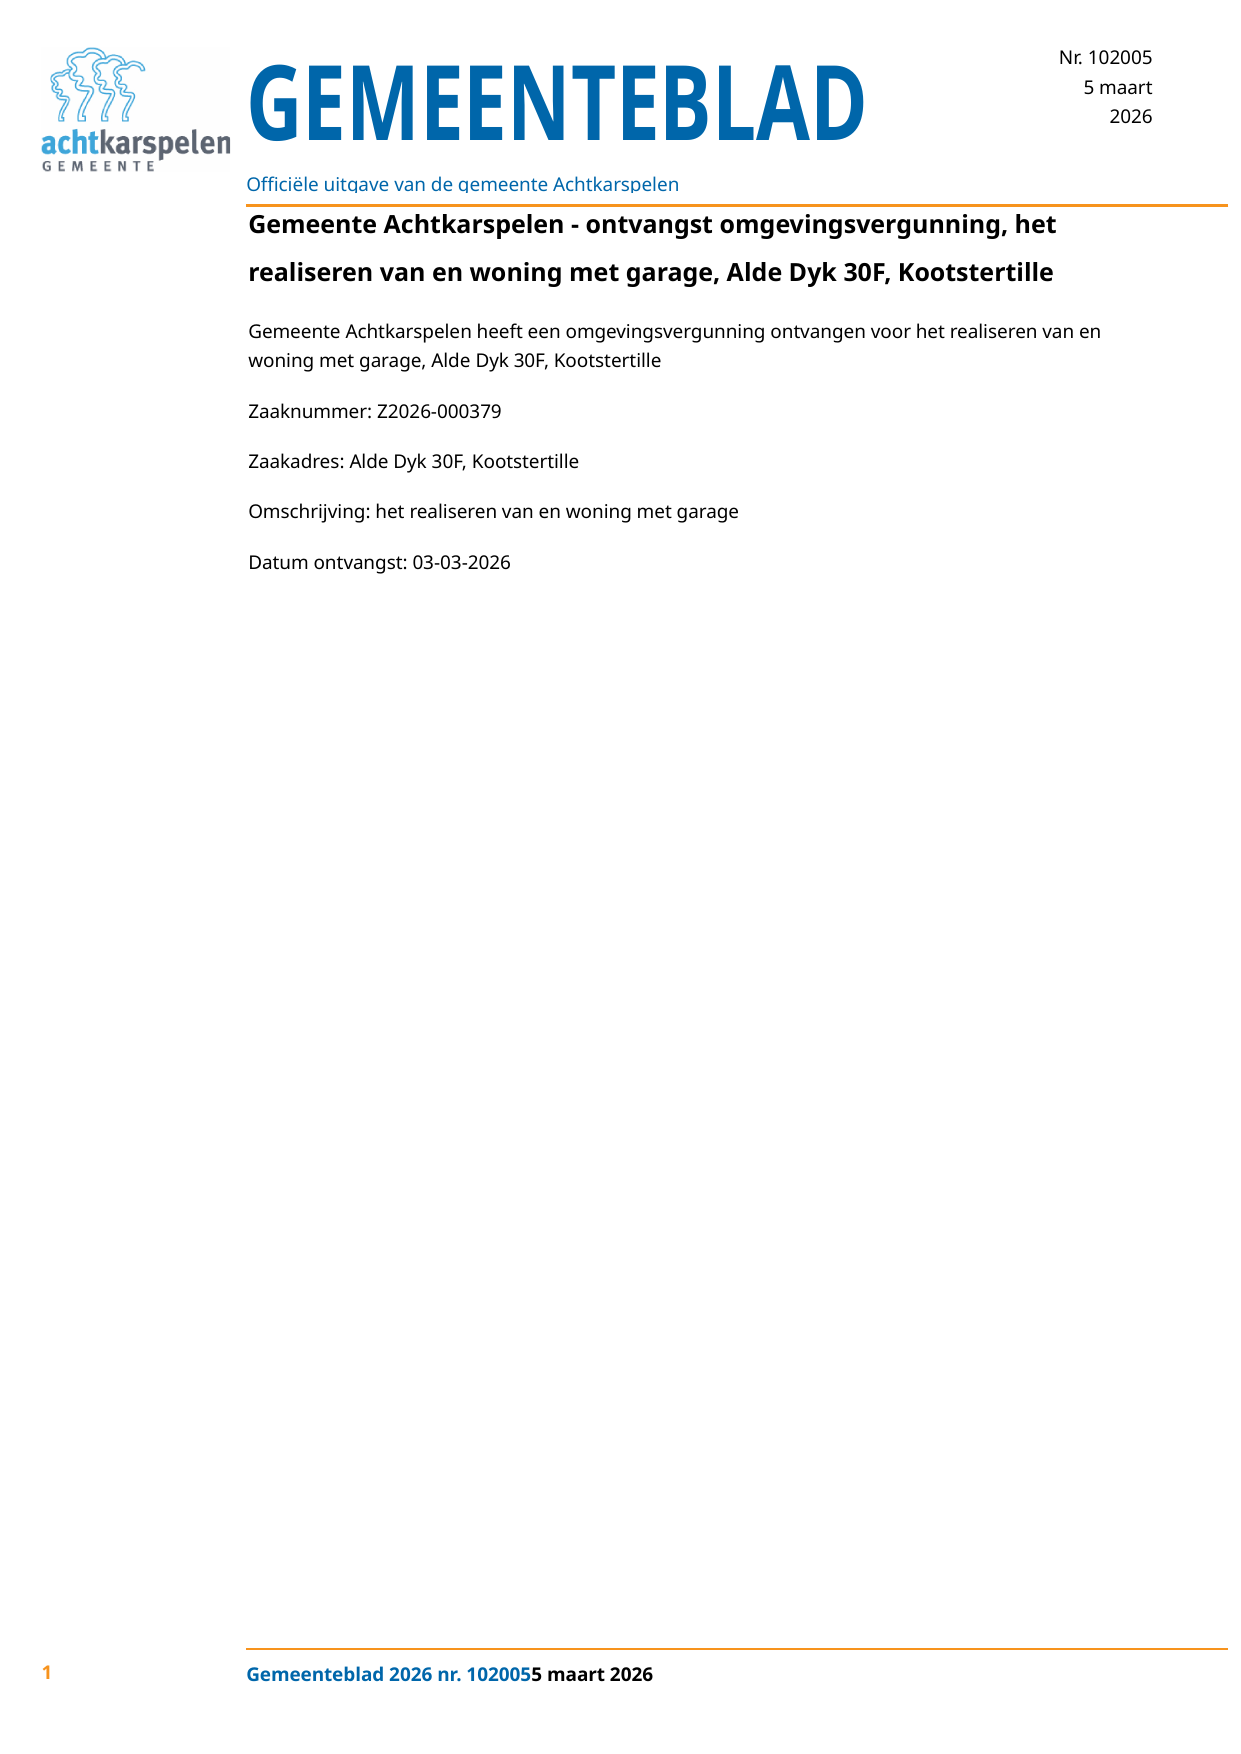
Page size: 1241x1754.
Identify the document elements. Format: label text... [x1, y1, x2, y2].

text Zaaknummer: Z2026-000379 [248, 398, 1152, 424]
text Zaakadres: Alde Dyk 30F, Kootstertille [248, 448, 1152, 474]
text Datum ontvangst: 03-03-2026 [248, 549, 1152, 575]
text Gemeente Achtkarspelen - ontvangst omgevingsvergunning, het realiseren van en woning met garage, Alde Dyk 30F, Kootstertille [248, 207, 1152, 288]
text Omschrijving: het realiseren van en woning met garage [248, 499, 1152, 524]
picture [41, 47, 231, 172]
text Gemeente Achtkarspelen heeft een omgevingsvergunning ontvangen voor het realiseren van en woning met garage, Alde Dyk 30F, Kootstertille [248, 318, 1152, 373]
